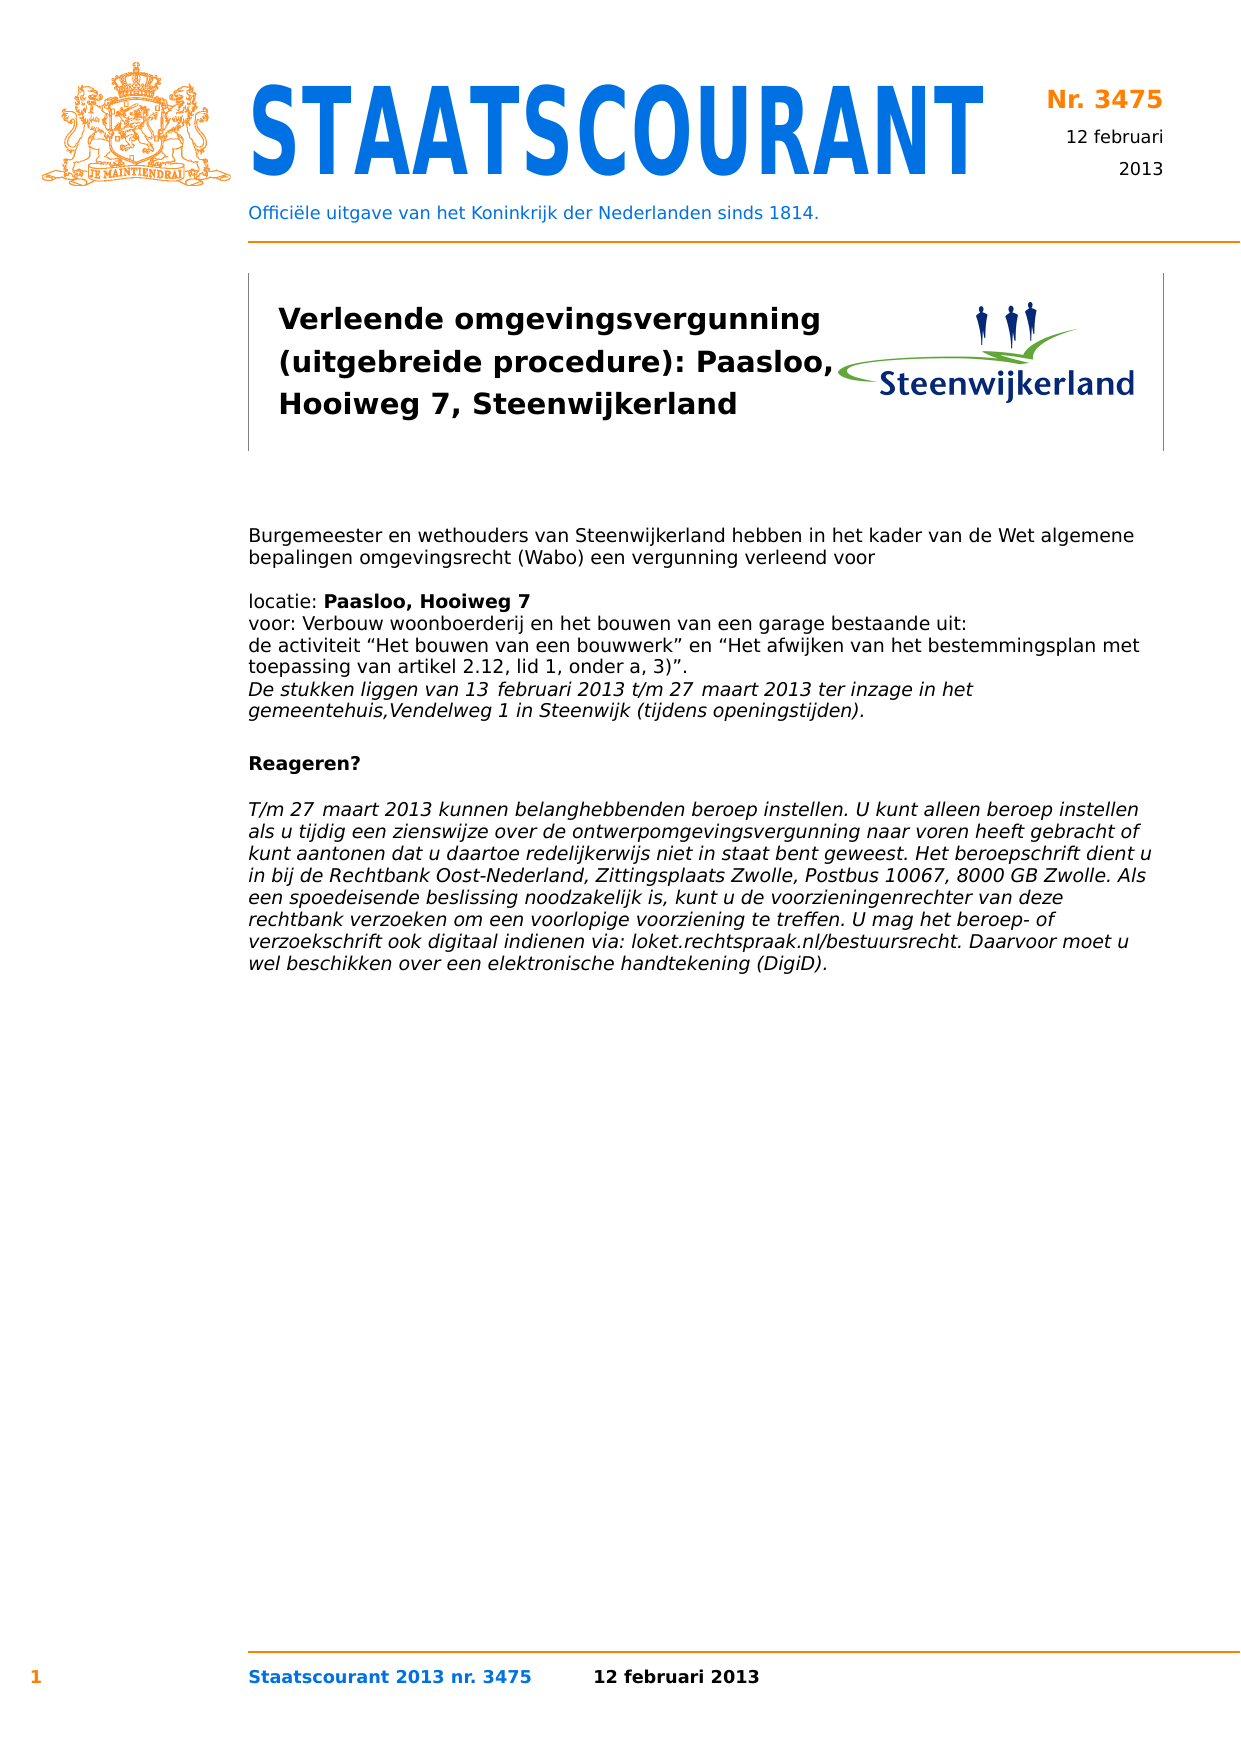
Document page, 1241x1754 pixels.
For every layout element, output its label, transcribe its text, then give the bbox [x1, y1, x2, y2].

table_header [25, 62, 248, 241]
subtitle Verleende omgevingsvergunning (uitgebreide procedure): Paasloo, Hooiweg 7, Steenwijkerland [249, 273, 1163, 451]
text de activiteit “Het bouwen van een bouwwerk” en “Het afwijken van het bestemmingsplan met toepassing van artikel 2.12, lid 1, onder a, 3)”. [248, 634, 1163, 678]
picture [41, 62, 231, 186]
text De stukken liggen van 13 februari 2013 t/m 27 maart 2013 ter inzage in het gemeentehuis,Vendelweg 1 in Steenwijk (tijdens openingstijden). [248, 678, 1163, 722]
text Burgemeester en wethouders van Steenwijkerland hebben in het kader van de Wet algemene bepalingen omgevingsrecht (Wabo) een vergunning verleend voor [248, 525, 1163, 569]
text locatie: Paasloo, Hooiweg 7 [248, 591, 1163, 612]
table_header Nr. 3475 [998, 62, 1240, 121]
text voor: Verbouw woonboerderij en het bouwen van een garage bestaande uit: [248, 612, 1163, 634]
table_cell 2013 [998, 153, 1240, 203]
picture [838, 302, 1134, 403]
table_cell Officiële uitgave van het Koninkrijk der Nederlanden sinds 1814. [248, 203, 1240, 241]
table_header STAATSCOURANT [248, 62, 998, 203]
table_cell 12 februari [998, 121, 1240, 153]
subtitle Reageren? [248, 752, 1163, 774]
text T/m 27 maart 2013 kunnen belanghebbenden beroep instellen. U kunt alleen beroep instellen als u tijdig een zienswijze over de ontwerpomgevingsvergunning naar voren heeft gebracht of kunt aantonen dat u daartoe redelijkerwijs niet in staat bent geweest. Het beroepschrift dient u in bij de Rechtbank Oost-Nederland, Zittingsplaats Zwolle, Postbus 10067, 8000 GB Zwolle. Als een spoedeisende beslissing noodzakelijk is, kunt u de voorzieningenrechter van deze rechtbank verzoeken om een voorlopige voorziening te treffen. U mag het beroep- of verzoekschrift ook digitaal indienen via: loket.rechtspraak.nl/bestuursrecht. Daarvoor moet u wel beschikken over een elektronische handtekening (DigiD). [248, 799, 1163, 975]
